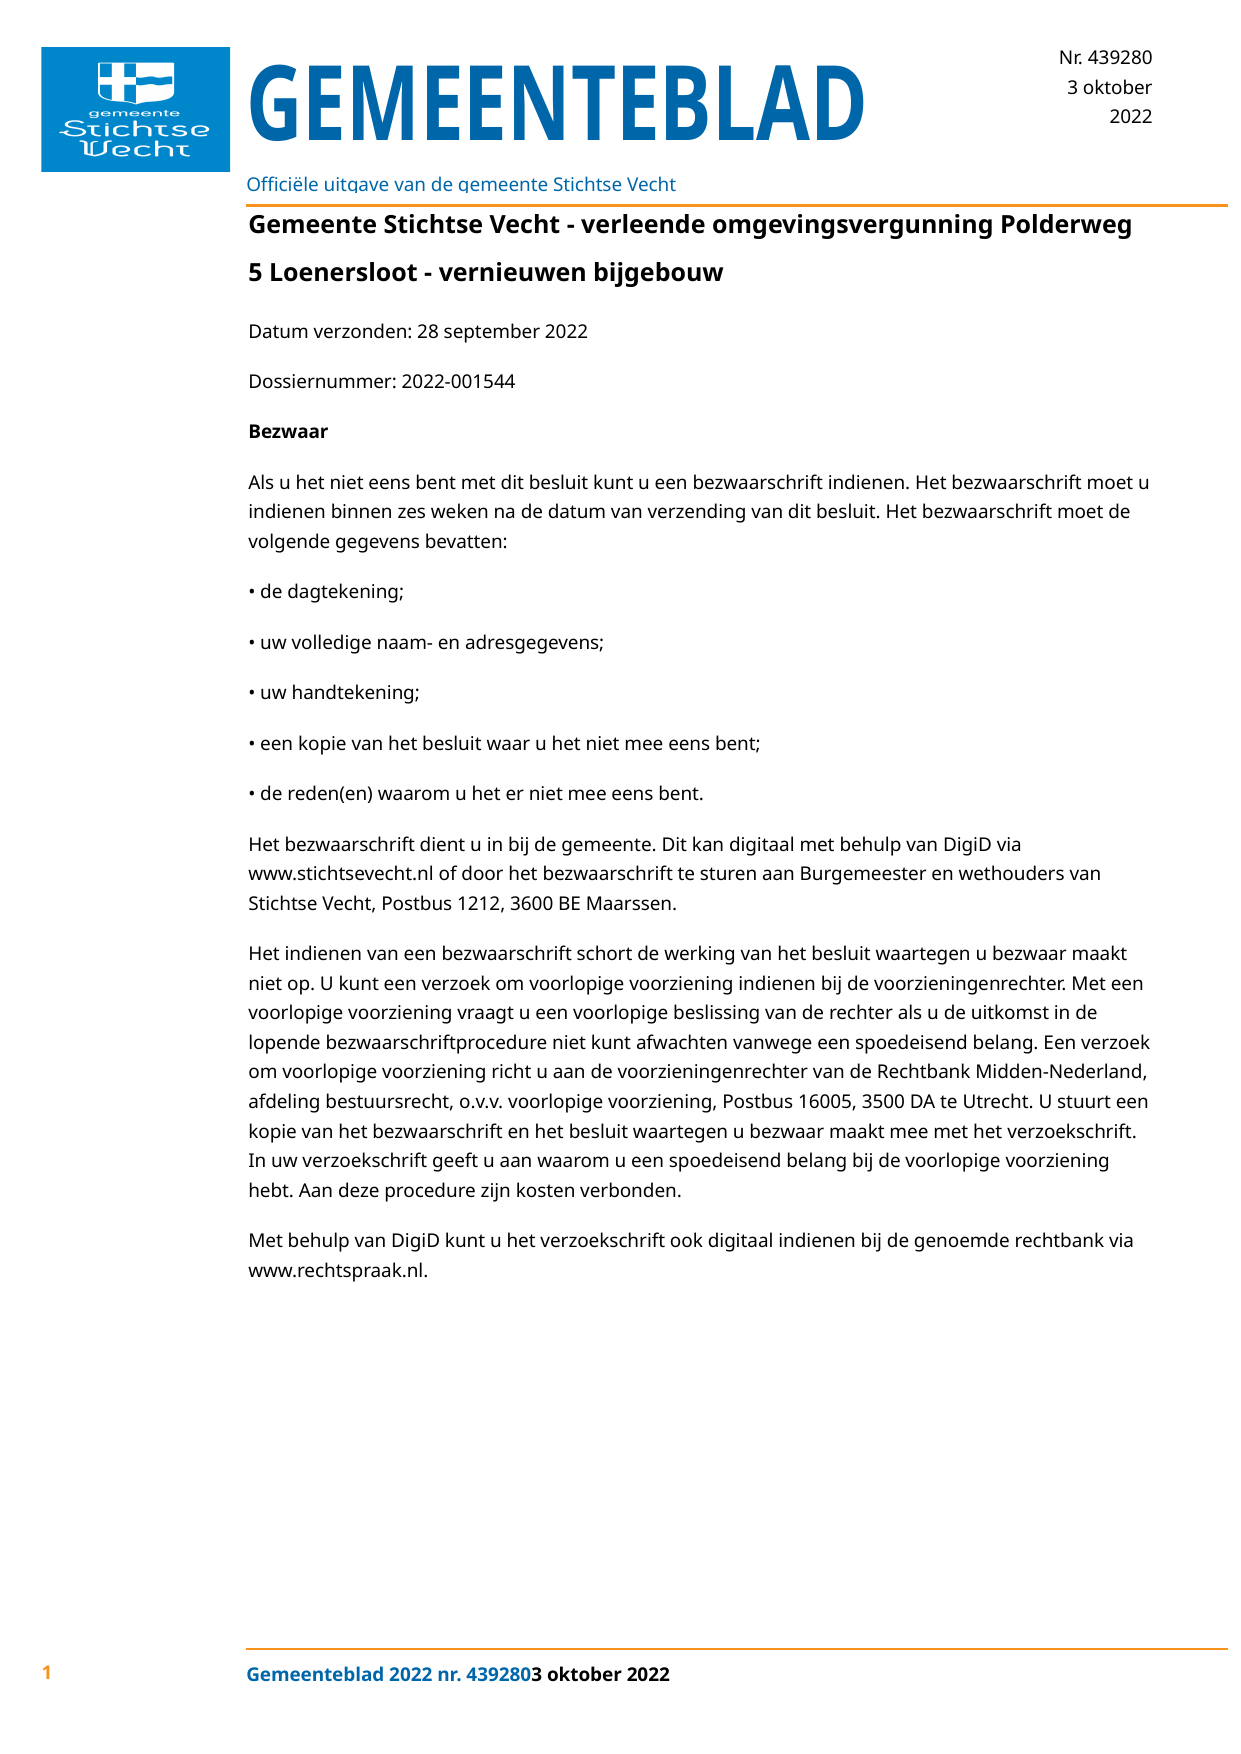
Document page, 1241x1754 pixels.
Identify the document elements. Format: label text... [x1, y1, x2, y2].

text • de reden(en) waarom u het er niet mee eens bent. [248, 780, 1152, 806]
text Als u het niet eens bent met dit besluit kunt u een bezwaarschrift indienen. Het bezwaarschrift moet u indienen binnen zes weken na de datum van verzending van dit besluit. Het bezwaarschrift moet de volgende gegevens bevatten: [248, 469, 1152, 554]
text • uw handtekening; [248, 679, 1152, 705]
text Dossiernummer: 2022-001544 [248, 368, 1152, 394]
text • de dagtekening; [248, 579, 1152, 604]
picture [99, 63, 135, 101]
picture [137, 63, 174, 103]
text Gemeente Stichtse Vecht - verleende omgevingsvergunning Polderweg 5 Loenersloot - vernieuwen bijgebouw [248, 207, 1152, 288]
text Met behulp van DigiD kunt u het verzoekschrift ook digitaal indienen bij de genoemde rechtbank via www.rechtspraak.nl. [248, 1227, 1152, 1283]
text Bezwaar [248, 419, 1152, 444]
text • een kopie van het besluit waar u het niet mee eens bent; [248, 730, 1152, 756]
text Het indienen van een bezwaarschrift schort de werking van het besluit waartegen u bezwaar maakt niet op. U kunt een verzoek om voorlopige voorziening indienen bij de voorzieningenrechter. Met een voorlopige voorziening vraagt u een voorlopige beslissing van de rechter als u de uitkomst in de lopende bezwaarschriftprocedure niet kunt afwachten vanwege een spoedeisend belang. Een verzoek om voorlopige voorziening richt u aan de voorzieningenrechter van de Rechtbank Midden-Nederland, afdeling bestuursrecht, o.v.v. voorlopige voorziening, Postbus 16005, 3500 DA te Utrecht. U stuurt een kopie van het bezwaarschrift en het besluit waartegen u bezwaar maakt mee met het verzoekschrift. In uw verzoekschrift geeft u aan waarom u een spoedeisend belang bij de voorlopige voorziening hebt. Aan deze procedure zijn kosten verbonden. [248, 940, 1152, 1203]
text Datum verzonden: 28 september 2022 [248, 318, 1152, 344]
text • uw volledige naam- en adresgegevens; [248, 629, 1152, 655]
text Het bezwaarschrift dient u in bij de gemeente. Dit kan digitaal met behulp van DigiD via www.stichtsevecht.nl of door het bezwaarschrift te sturen aan Burgemeester en wethouders van Stichtse Vecht, Postbus 1212, 3600 BE Maarssen. [248, 831, 1152, 916]
